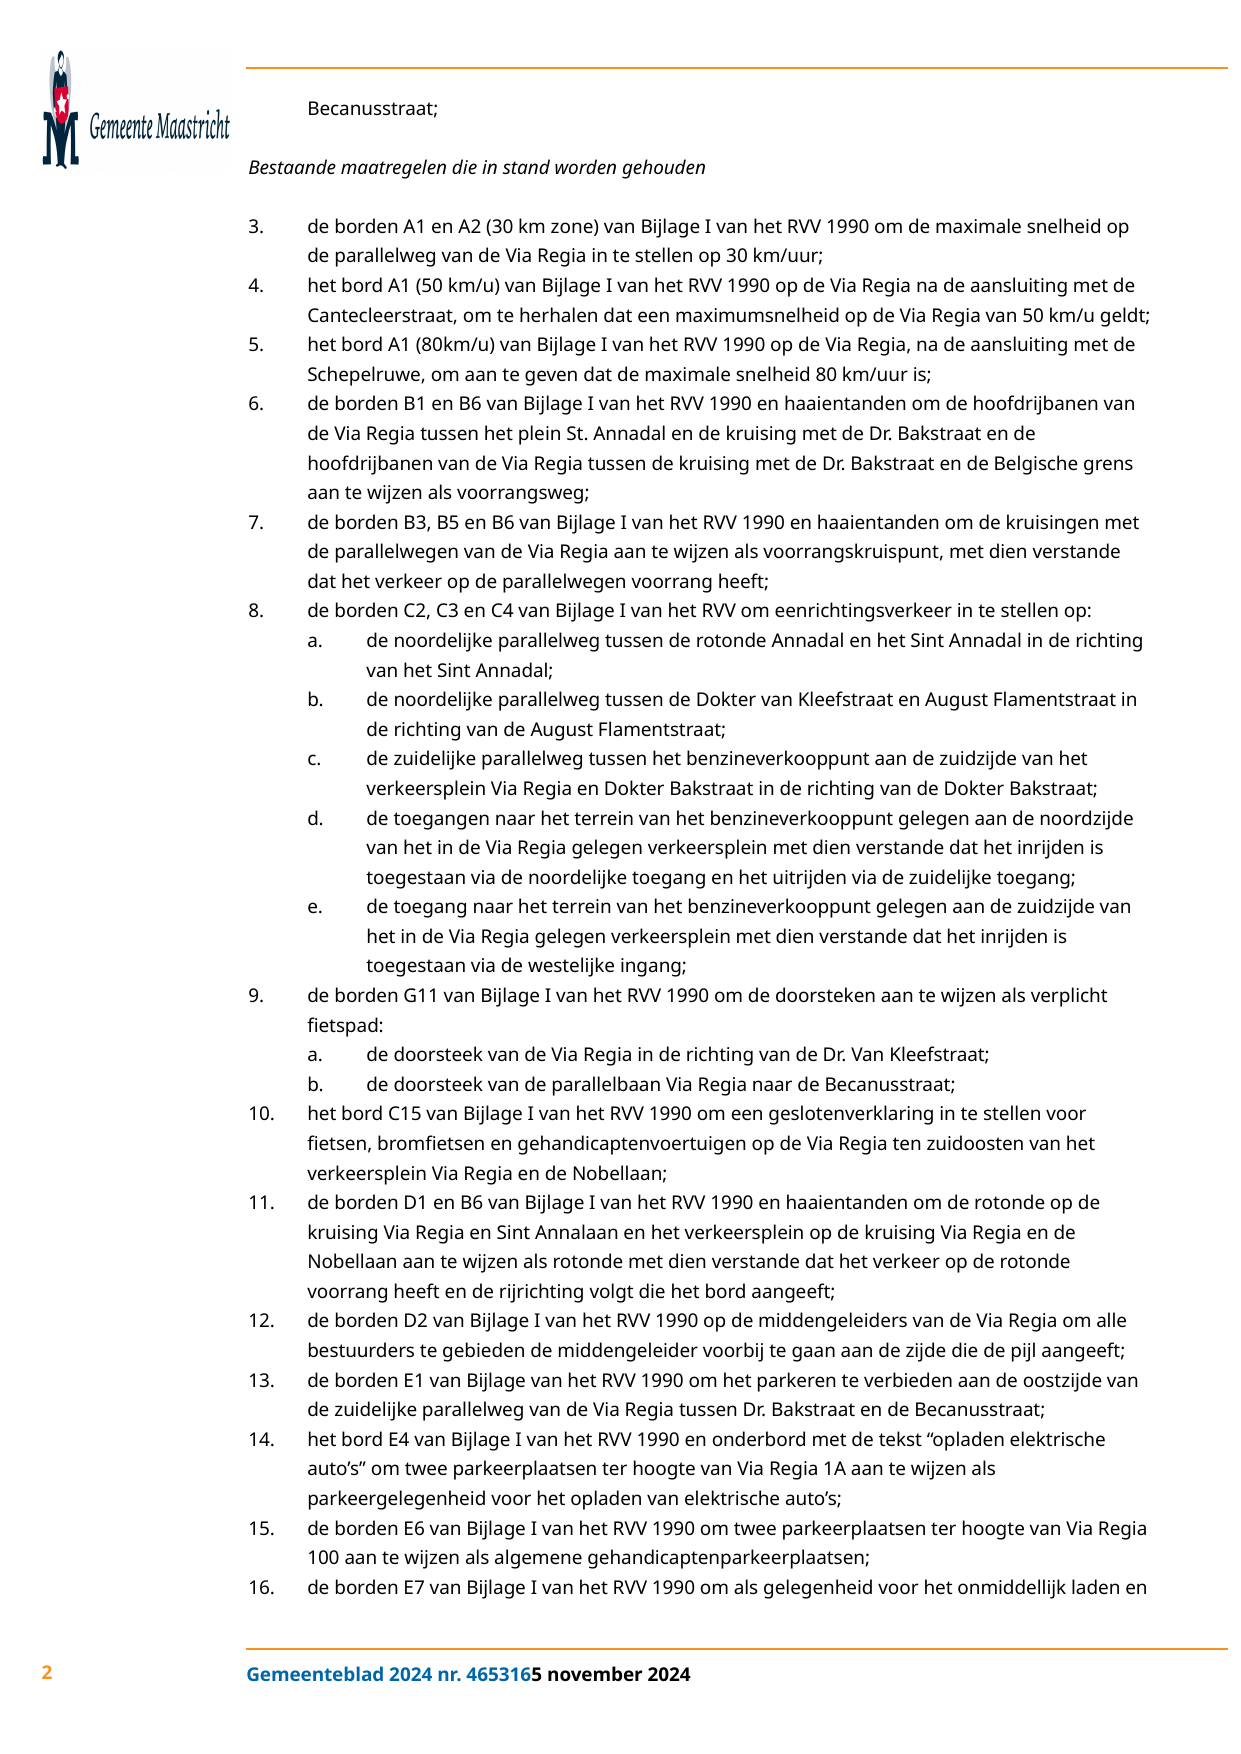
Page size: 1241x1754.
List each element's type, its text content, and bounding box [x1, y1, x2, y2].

list het bord A1 (80km/u) van Bijlage I van het RVV 1990 op de Via Regia, na de aansluiting met de Schepelruwe, om aan te geven dat de maximale snelheid 80 km/uur is; [248, 331, 1152, 387]
text Bestaande maatregelen die in stand worden gehouden [248, 154, 1152, 180]
list Becanusstraat; [248, 95, 1152, 121]
list de borden B1 en B6 van Bijlage I van het RVV 1990 en haaientanden om de hoofdrijbanen van de Via Regia tussen het plein St. Annadal en de kruising met de Dr. Bakstraat en de hoofdrijbanen van de Via Regia tussen de kruising met de Dr. Bakstraat en de Belgische grens aan te wijzen als voorrangsweg; [248, 391, 1152, 505]
list de borden G11 van Bijlage I van het RVV 1990 om de doorsteken aan te wijzen als verplicht fietspad: [248, 982, 1152, 1038]
list de borden E1 van Bijlage van het RVV 1990 om het parkeren te verbieden aan de oostzijde van de zuidelijke parallelweg van de Via Regia tussen Dr. Bakstraat en de Becanusstraat; [248, 1367, 1152, 1422]
list de borden E6 van Bijlage I van het RVV 1990 om twee parkeerplaatsen ter hoogte van Via Regia 100 aan te wijzen als algemene gehandicaptenparkeerplaatsen; [248, 1515, 1152, 1570]
list de borden A1 en A2 (30 km zone) van Bijlage I van het RVV 1990 om de maximale snelheid op de parallelweg van de Via Regia in te stellen op 30 km/uur; [248, 213, 1152, 268]
list de borden D2 van Bijlage I van het RVV 1990 op de middengeleiders van de Via Regia om alle bestuurders te gebieden de middengeleider voorbij te gaan aan de zijde die de pijl aangeeft; [248, 1308, 1152, 1363]
list de noordelijke parallelweg tussen de Dokter van Kleefstraat en August Flamentstraat in de richting van de August Flamentstraat; [307, 686, 1152, 742]
list de borden E7 van Bijlage I van het RVV 1990 om als gelegenheid voor het onmiddellijk laden en [248, 1574, 1152, 1600]
picture [41, 47, 231, 172]
list de toegang naar het terrein van het benzineverkooppunt gelegen aan de zuidzijde van het in de Via Regia gelegen verkeersplein met dien verstande dat het inrijden is toegestaan via de westelijke ingang; [307, 893, 1152, 978]
list de doorsteek van de Via Regia in de richting van de Dr. Van Kleefstraat; [307, 1041, 1152, 1067]
list het bord A1 (50 km/u) van Bijlage I van het RVV 1990 op de Via Regia na de aansluiting met de Cantecleerstraat, om te herhalen dat een maximumsnelheid op de Via Regia van 50 km/u geldt; [248, 272, 1152, 328]
list de borden C2, C3 en C4 van Bijlage I van het RVV om eenrichtingsverkeer in te stellen op: [248, 598, 1152, 623]
list de noordelijke parallelweg tussen de rotonde Annadal en het Sint Annadal in de richting van het Sint Annadal; [307, 627, 1152, 683]
list de doorsteek van de parallelbaan Via Regia naar de Becanusstraat; [307, 1071, 1152, 1097]
list het bord C15 van Bijlage I van het RVV 1990 om een geslotenverklaring in te stellen voor fietsen, bromfietsen en gehandicaptenvoertuigen op de Via Regia ten zuidoosten van het verkeersplein Via Regia en de Nobellaan; [248, 1101, 1152, 1186]
list de borden B3, B5 en B6 van Bijlage I van het RVV 1990 en haaientanden om de kruisingen met de parallelwegen van de Via Regia aan te wijzen als voorrangskruispunt, met dien verstande dat het verkeer op de parallelwegen voorrang heeft; [248, 509, 1152, 594]
list de zuidelijke parallelweg tussen het benzineverkooppunt aan de zuidzijde van het verkeersplein Via Regia en Dokter Bakstraat in de richting van de Dokter Bakstraat; [307, 746, 1152, 801]
list de borden D1 en B6 van Bijlage I van het RVV 1990 en haaientanden om de rotonde op de kruising Via Regia en Sint Annalaan en het verkeersplein op de kruising Via Regia en de Nobellaan aan te wijzen als rotonde met dien verstande dat het verkeer op de rotonde voorrang heeft en de rijrichting volgt die het bord aangeeft; [248, 1189, 1152, 1304]
list het bord E4 van Bijlage I van het RVV 1990 en onderbord met de tekst “opladen elektrische auto’s” om twee parkeerplaatsen ter hoogte van Via Regia 1A aan te wijzen als parkeergelegenheid voor het opladen van elektrische auto’s; [248, 1426, 1152, 1511]
list de toegangen naar het terrein van het benzineverkooppunt gelegen aan de noordzijde van het in de Via Regia gelegen verkeersplein met dien verstande dat het inrijden is toegestaan via de noordelijke toegang en het uitrijden via de zuidelijke toegang; [307, 805, 1152, 890]
